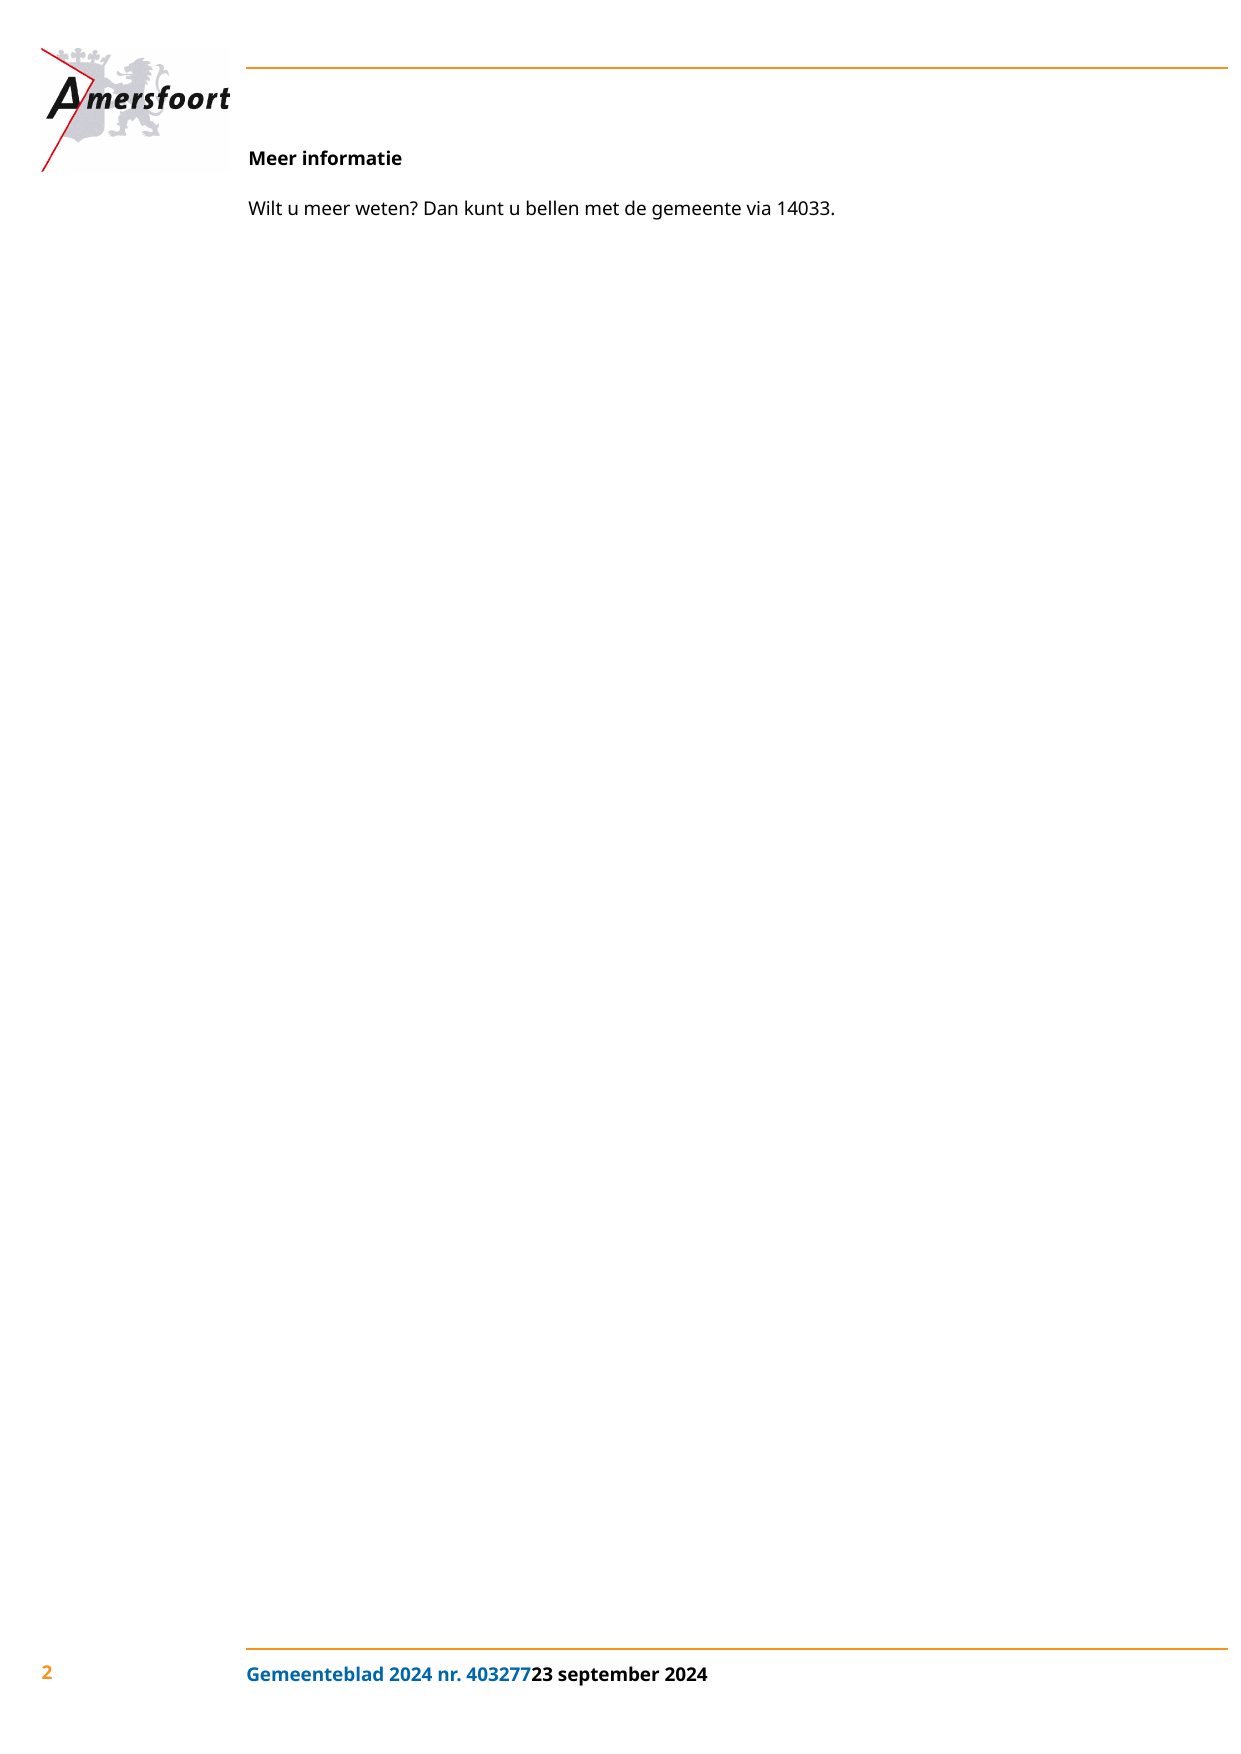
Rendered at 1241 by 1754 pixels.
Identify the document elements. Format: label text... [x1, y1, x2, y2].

text Wilt u meer weten? Dan kunt u bellen met de gemeente via 14033. [248, 196, 1152, 221]
picture [41, 47, 231, 172]
text Meer informatie [248, 145, 1152, 171]
